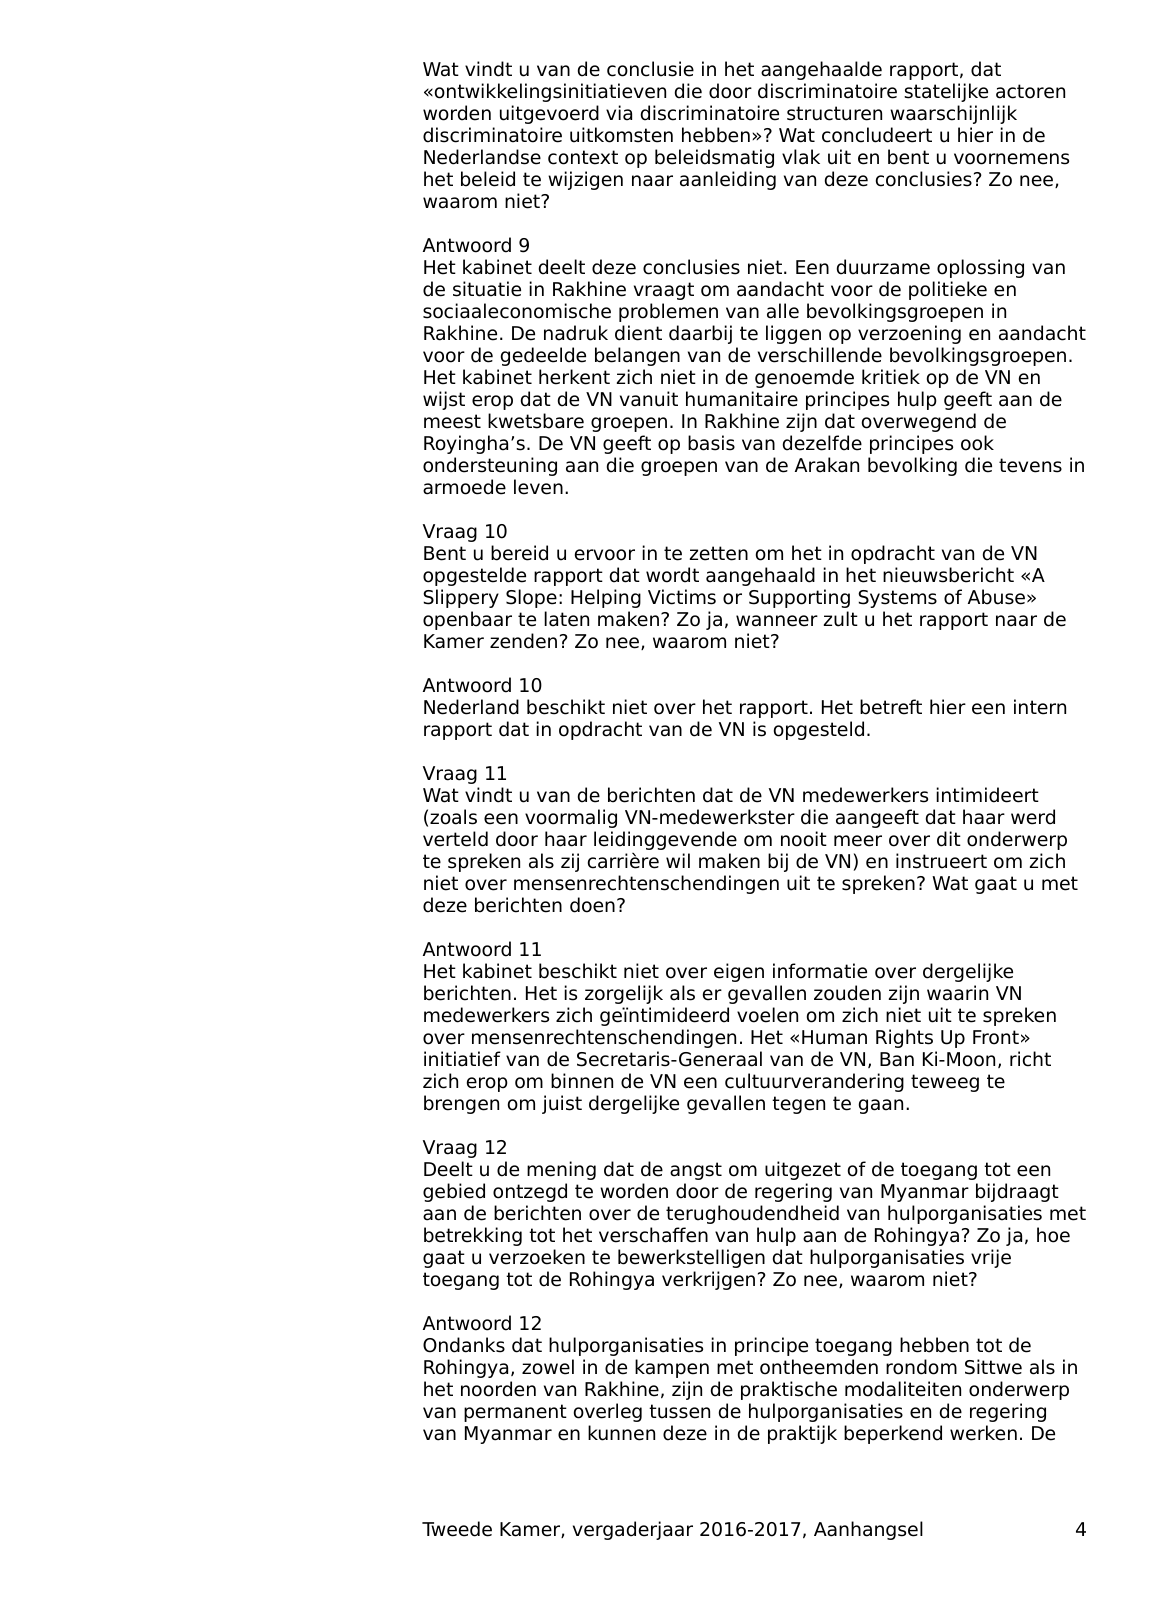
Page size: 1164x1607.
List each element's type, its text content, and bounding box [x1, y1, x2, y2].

text Deelt u de mening dat de angst om uitgezet of de toegang tot een gebied ontzegd te worden door de regering van Myanmar bijdraagt aan de berichten over de terughoudendheid van hulporganisaties met betrekking tot het verschaffen van hulp aan de Rohingya? Zo ja, hoe gaat u verzoeken te bewerkstelligen dat hulporganisaties vrije toegang tot de Rohingya verkrijgen? Zo nee, waarom niet? [422, 1159, 1087, 1291]
text Antwoord 11 [422, 939, 1087, 961]
text Nederland beschikt niet over het rapport. Het betreft hier een intern rapport dat in opdracht van de VN is opgesteld. [422, 697, 1087, 741]
text Antwoord 12 [422, 1313, 1087, 1335]
text Wat vindt u van de conclusie in het aangehaalde rapport, dat «ontwikkelingsinitiatieven die door discriminatoire statelijke actoren worden uitgevoerd via discriminatoire structuren waarschijnlijk discriminatoire uitkomsten hebben»? Wat concludeert u hier in de Nederlandse context op beleidsmatig vlak uit en bent u voornemens het beleid te wijzigen naar aanleiding van deze conclusies? Zo nee, waarom niet? [422, 59, 1087, 213]
text Antwoord 9 [422, 235, 1087, 257]
text Antwoord 10 [422, 675, 1087, 697]
text Bent u bereid u ervoor in te zetten om het in opdracht van de VN opgestelde rapport dat wordt aangehaald in het nieuwsbericht «A Slippery Slope: Helping Victims or Supporting Systems of Abuse» openbaar te laten maken? Zo ja, wanneer zult u het rapport naar de Kamer zenden? Zo nee, waarom niet? [422, 543, 1087, 653]
text Het kabinet deelt deze conclusies niet. Een duurzame oplossing van de situatie in Rakhine vraagt om aandacht voor de politieke en sociaaleconomische problemen van alle bevolkingsgroepen in Rakhine. De nadruk dient daarbij te liggen op verzoening en aandacht voor de gedeelde belangen van de verschillende bevolkingsgroepen. [422, 257, 1087, 367]
text Vraag 12 [422, 1137, 1087, 1159]
text Ondanks dat hulporganisaties in principe toegang hebben tot de Rohingya, zowel in de kampen met ontheemden rondom Sittwe als in het noorden van Rakhine, zijn de praktische modaliteiten onderwerp van permanent overleg tussen de hulporganisaties en de regering van Myanmar en kunnen deze in de praktijk beperkend werken. De [422, 1335, 1087, 1445]
text Het kabinet beschikt niet over eigen informatie over dergelijke berichten. Het is zorgelijk als er gevallen zouden zijn waarin VN medewerkers zich geïntimideerd voelen om zich niet uit te spreken over mensenrechtenschendingen. Het «Human Rights Up Front» initiatief van de Secretaris-Generaal van de VN, Ban Ki-Moon, richt zich erop om binnen de VN een cultuurverandering teweeg te brengen om juist dergelijke gevallen tegen te gaan. [422, 961, 1087, 1115]
text Vraag 11 [422, 763, 1087, 785]
text Vraag 10 [422, 521, 1087, 543]
text Het kabinet herkent zich niet in de genoemde kritiek op de VN en wijst erop dat de VN vanuit humanitaire principes hulp geeft aan de meest kwetsbare groepen. In Rakhine zijn dat overwegend de Royingha’s. De VN geeft op basis van dezelfde principes ook ondersteuning aan die groepen van de Arakan bevolking die tevens in armoede leven. [422, 367, 1087, 499]
text Wat vindt u van de berichten dat de VN medewerkers intimideert (zoals een voormalig VN-medewerkster die aangeeft dat haar werd verteld door haar leidinggevende om nooit meer over dit onderwerp te spreken als zij carrière wil maken bij de VN) en instrueert om zich niet over mensenrechtenschendingen uit te spreken? Wat gaat u met deze berichten doen? [422, 785, 1087, 917]
